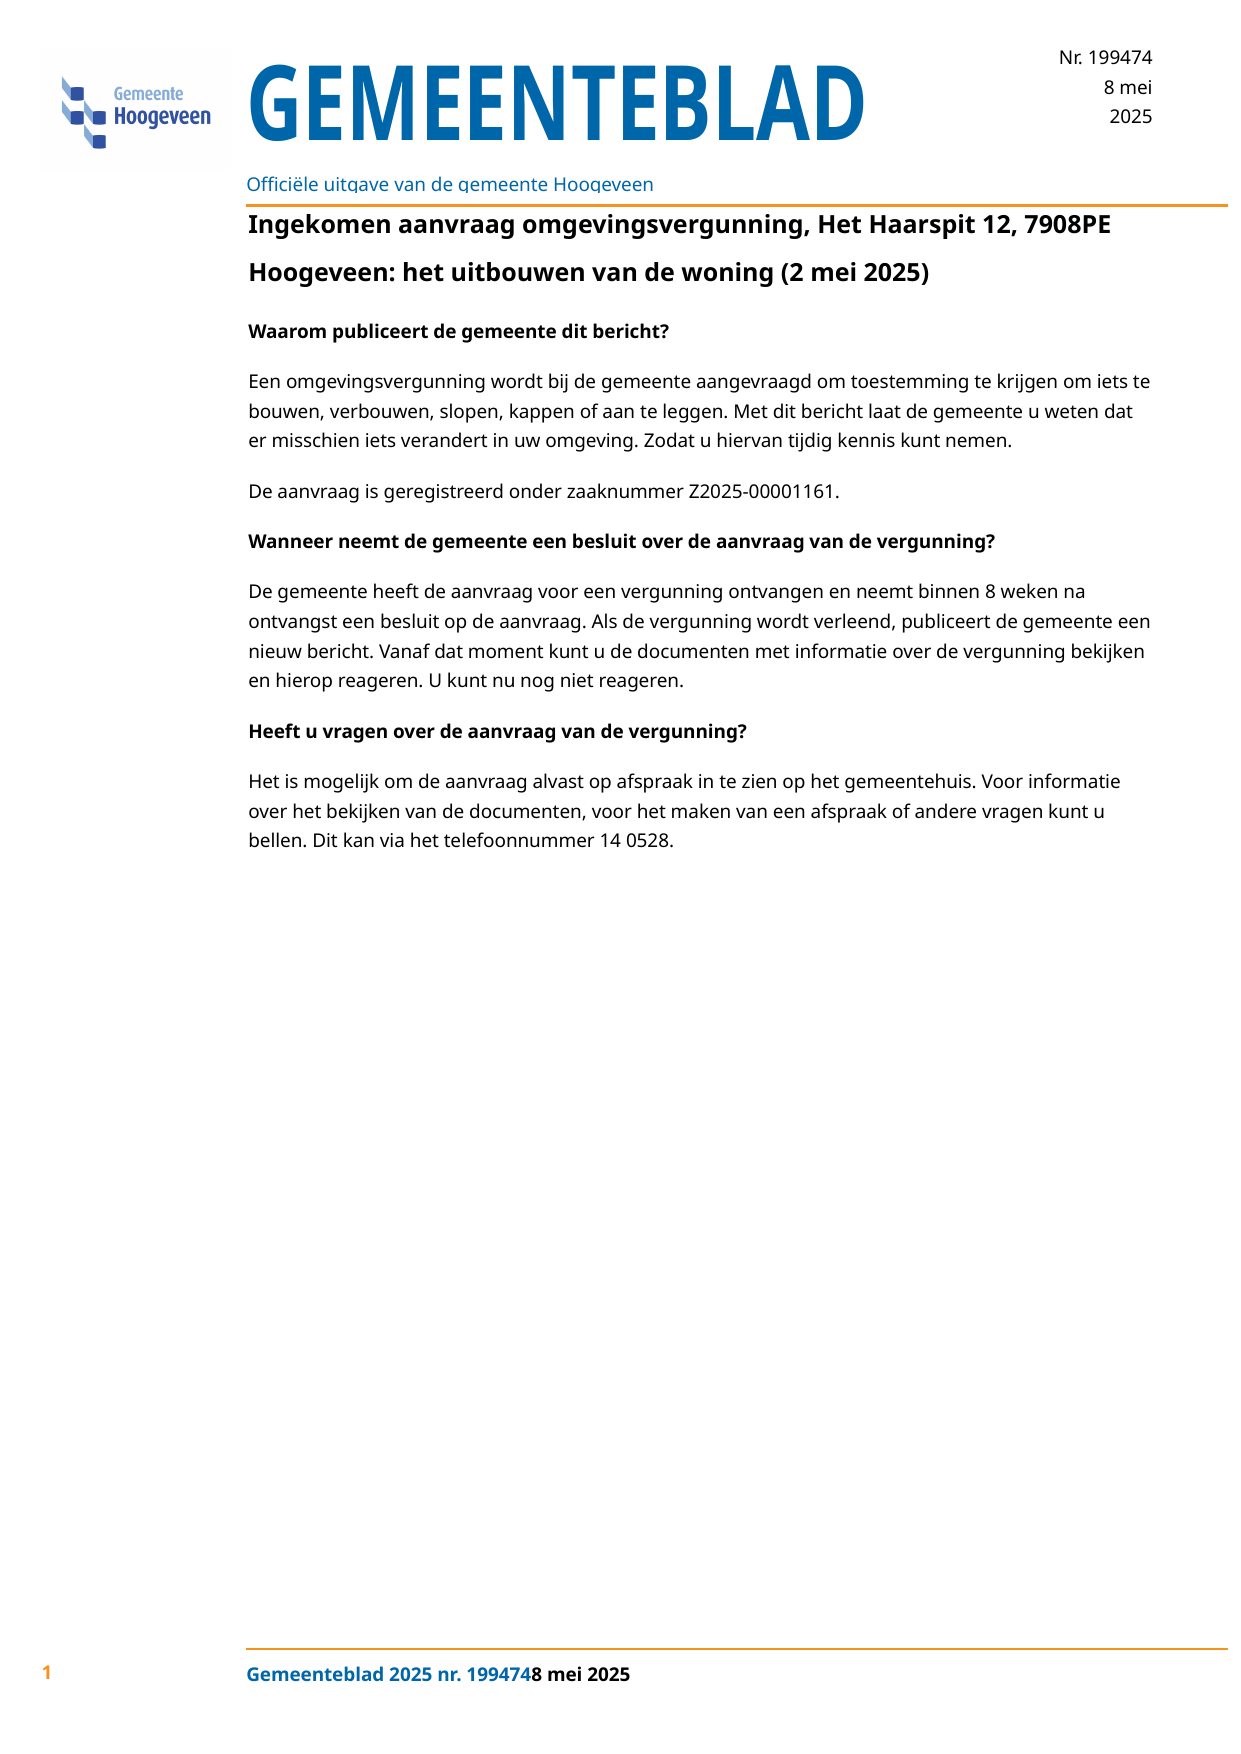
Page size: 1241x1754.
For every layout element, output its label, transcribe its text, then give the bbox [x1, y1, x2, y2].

picture [41, 47, 231, 172]
text Waarom publiceert de gemeente dit bericht? [248, 318, 1152, 344]
text Een omgevingsvergunning wordt bij de gemeente aangevraagd om toestemming te krijgen om iets te bouwen, verbouwen, slopen, kappen of aan te leggen. Met dit bericht laat de gemeente u weten dat er misschien iets verandert in uw omgeving. Zodat u hiervan tijdig kennis kunt nemen. [248, 368, 1152, 453]
text Wanneer neemt de gemeente een besluit over de aanvraag van de vergunning? [248, 528, 1152, 554]
text De aanvraag is geregistreerd onder zaaknummer Z2025-00001161. [248, 478, 1152, 504]
text Heeft u vragen over de aanvraag van de vergunning? [248, 718, 1152, 744]
text De gemeente heeft de aanvraag voor een vergunning ontvangen en neemt binnen 8 weken na ontvangst een besluit op de aanvraag. Als de vergunning wordt verleend, publiceert de gemeente een nieuw bericht. Vanaf dat moment kunt u de documenten met informatie over de vergunning bekijken en hierop reageren. U kunt nu nog niet reageren. [248, 579, 1152, 693]
text Het is mogelijk om de aanvraag alvast op afspraak in te zien op het gemeentehuis. Voor informatie over het bekijken van de documenten, voor het maken van een afspraak of andere vragen kunt u bellen. Dit kan via het telefoonnummer 14 0528. [248, 768, 1152, 853]
text Ingekomen aanvraag omgevingsvergunning, Het Haarspit 12, 7908PE Hoogeveen: het uitbouwen van de woning (2 mei 2025) [248, 207, 1152, 288]
